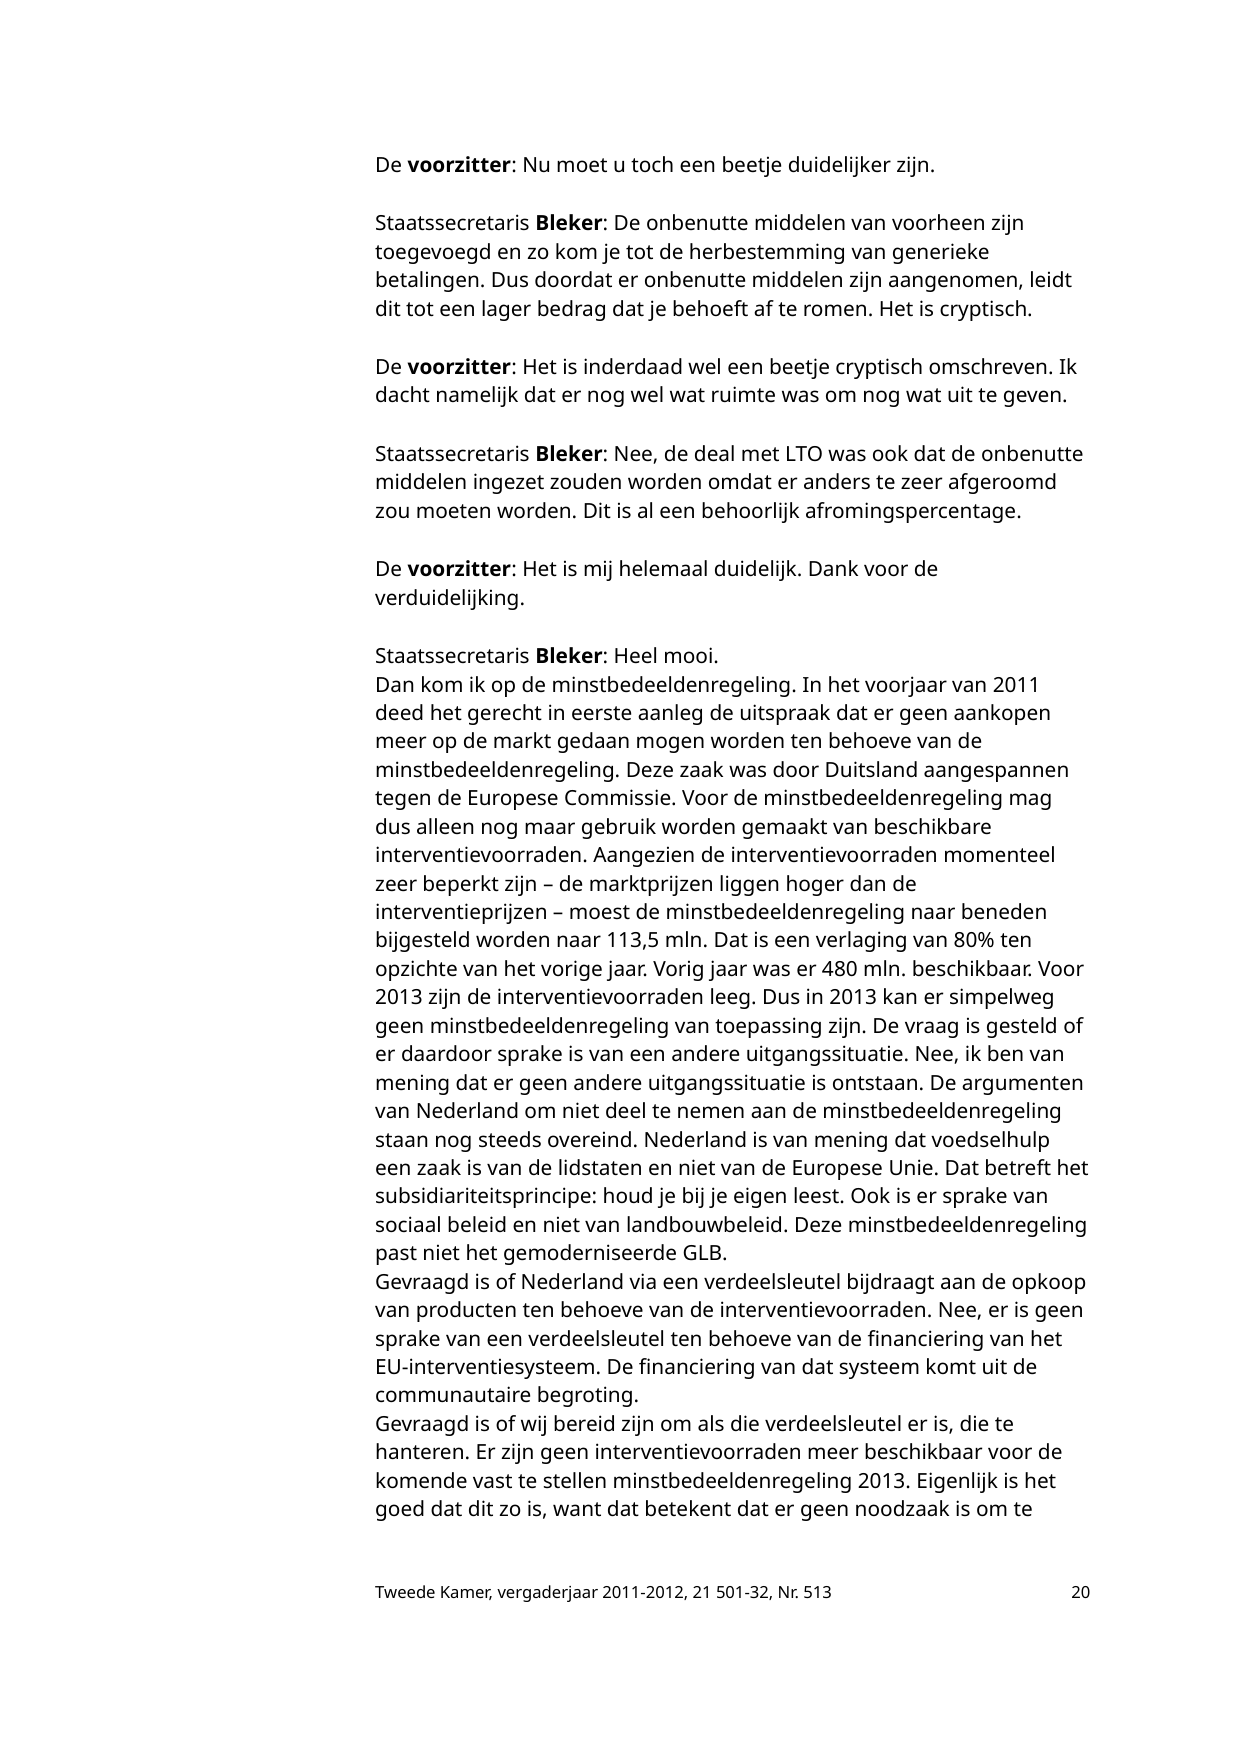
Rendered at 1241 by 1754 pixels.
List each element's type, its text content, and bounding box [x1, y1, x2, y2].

text Staatssecretaris Bleker: De onbenutte middelen van voorheen zijn toegevoegd en zo kom je tot de herbestemming van generieke betalingen. Dus doordat er onbenutte middelen zijn aangenomen, leidt dit tot een lager bedrag dat je behoeft af te romen. Het is cryptisch. [375, 208, 1090, 322]
text Dan kom ik op de minstbedeeldenregeling. In het voorjaar van 2011 deed het gerecht in eerste aanleg de uitspraak dat er geen aankopen meer op de markt gedaan mogen worden ten behoeve van de minstbedeeldenregeling. Deze zaak was door Duitsland aangespannen tegen de Europese Commissie. Voor de minstbedeeldenregeling mag dus alleen nog maar gebruik worden gemaakt van beschikbare interventievoorraden. Aangezien de interventievoorraden momenteel zeer beperkt zijn – de marktprijzen liggen hoger dan de interventieprijzen – moest de minstbedeeldenregeling naar beneden bijgesteld worden naar 113,5 mln. Dat is een verlaging van 80% ten opzichte van het vorige jaar. Vorig jaar was er 480 mln. beschikbaar. Voor 2013 zijn de interventievoorraden leeg. Dus in 2013 kan er simpelweg geen minstbedeeldenregeling van toepassing zijn. De vraag is gesteld of er daardoor sprake is van een andere uitgangssituatie. Nee, ik ben van mening dat er geen andere uitgangssituatie is ontstaan. De argumenten van Nederland om niet deel te nemen aan de minstbedeeldenregeling staan nog steeds overeind. Nederland is van mening dat voedselhulp een zaak is van de lidstaten en niet van de Europese Unie. Dat betreft het subsidiariteitsprincipe: houd je bij je eigen leest. Ook is er sprake van sociaal beleid en niet van landbouwbeleid. Deze minstbedeeldenregeling past niet het gemoderniseerde GLB. [375, 670, 1090, 1267]
text Gevraagd is of wij bereid zijn om als die verdeelsleutel er is, die te hanteren. Er zijn geen interventievoorraden meer beschikbaar voor de komende vast te stellen minstbedeeldenregeling 2013. Eigenlijk is het goed dat dit zo is, want dat betekent dat er geen noodzaak is om te [375, 1409, 1090, 1523]
text De voorzitter: Het is inderdaad wel een beetje cryptisch omschreven. Ik dacht namelijk dat er nog wel wat ruimte was om nog wat uit te geven. [375, 352, 1090, 409]
text De voorzitter: Nu moet u toch een beetje duidelijker zijn. [375, 150, 1090, 178]
text Gevraagd is of Nederland via een verdeelsleutel bijdraagt aan de opkoop van producten ten behoeve van de interventievoorraden. Nee, er is geen sprake van een verdeelsleutel ten behoeve van de financiering van het EU-interventiesysteem. De financiering van dat systeem komt uit de communautaire begroting. [375, 1267, 1090, 1409]
text De voorzitter: Het is mij helemaal duidelijk. Dank voor de verduidelijking. [375, 554, 1090, 611]
text Staatssecretaris Bleker: Heel mooi. [375, 641, 1090, 670]
text Staatssecretaris Bleker: Nee, de deal met LTO was ook dat de onbenutte middelen ingezet zouden worden omdat er anders te zeer afgeroomd zou moeten worden. Dit is al een behoorlijk afromingspercentage. [375, 439, 1090, 524]
